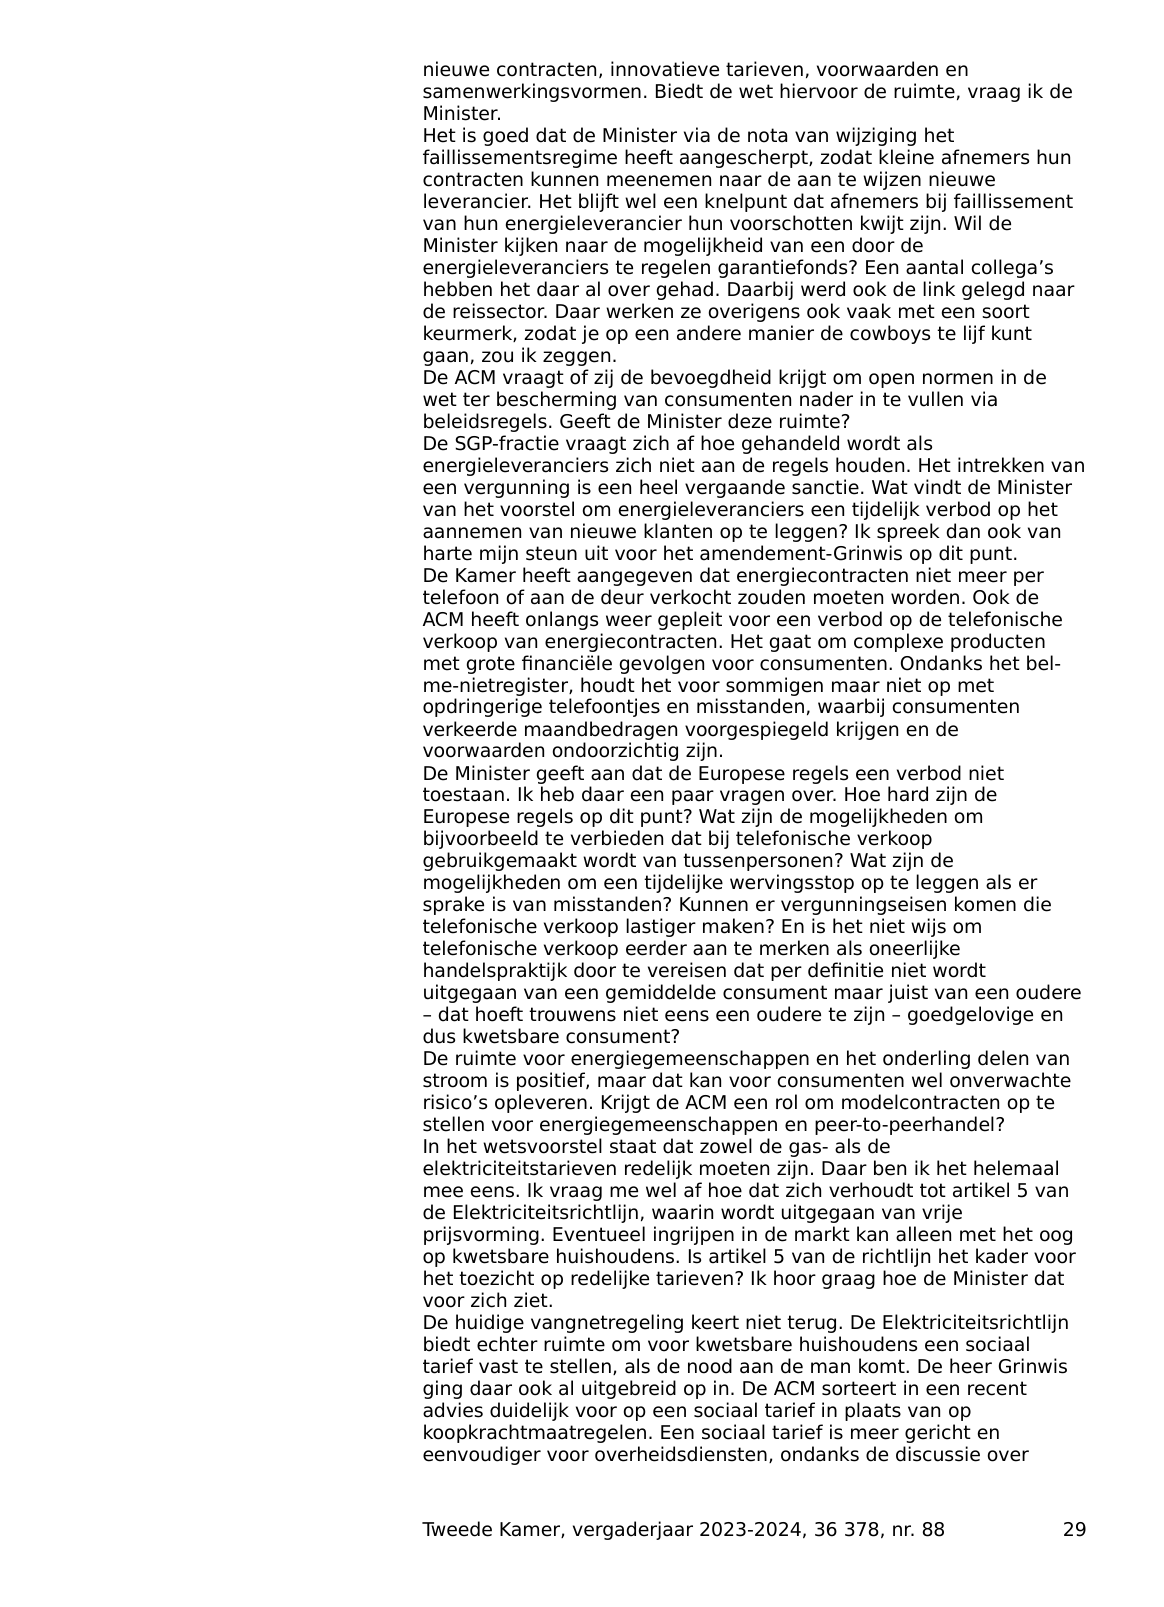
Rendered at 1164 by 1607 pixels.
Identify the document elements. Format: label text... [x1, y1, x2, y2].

text De SGP-fractie vraagt zich af hoe gehandeld wordt als energieleveranciers zich niet aan de regels houden. Het intrekken van een vergunning is een heel vergaande sanctie. Wat vindt de Minister van het voorstel om energieleveranciers een tijdelijk verbod op het aannemen van nieuwe klanten op te leggen? Ik spreek dan ook van harte mijn steun uit voor het amendement-Grinwis op dit punt. [422, 433, 1087, 564]
text De ACM vraagt of zij de bevoegdheid krijgt om open normen in de wet ter bescherming van consumenten nader in te vullen via beleidsregels. Geeft de Minister deze ruimte? [422, 367, 1087, 433]
text nieuwe contracten, innovatieve tarieven, voorwaarden en samenwerkingsvormen. Biedt de wet hiervoor de ruimte, vraag ik de Minister. [422, 59, 1087, 125]
text De huidige vangnetregeling keert niet terug. De Elektriciteitsrichtlijn biedt echter ruimte om voor kwetsbare huishoudens een sociaal tarief vast te stellen, als de nood aan de man komt. De heer Grinwis ging daar ook al uitgebreid op in. De ACM sorteert in een recent advies duidelijk voor op een sociaal tarief in plaats van op koopkrachtmaatregelen. Een sociaal tarief is meer gericht en eenvoudiger voor overheidsdiensten, ondanks de discussie over [422, 1312, 1087, 1466]
text De ruimte voor energiegemeenschappen en het onderling delen van stroom is positief, maar dat kan voor consumenten wel onverwachte risico’s opleveren. Krijgt de ACM een rol om modelcontracten op te stellen voor energiegemeenschappen en peer-to-peerhandel? [422, 1048, 1087, 1136]
text In het wetsvoorstel staat dat zowel de gas- als de elektriciteitstarieven redelijk moeten zijn. Daar ben ik het helemaal mee eens. Ik vraag me wel af hoe dat zich verhoudt tot artikel 5 van de Elektriciteitsrichtlijn, waarin wordt uitgegaan van vrije prijsvorming. Eventueel ingrijpen in de markt kan alleen met het oog op kwetsbare huishoudens. Is artikel 5 van de richtlijn het kader voor het toezicht op redelijke tarieven? Ik hoor graag hoe de Minister dat voor zich ziet. [422, 1136, 1087, 1312]
text De Minister geeft aan dat de Europese regels een verbod niet toestaan. Ik heb daar een paar vragen over. Hoe hard zijn de Europese regels op dit punt? Wat zijn de mogelijkheden om bijvoorbeeld te verbieden dat bij telefonische verkoop gebruikgemaakt wordt van tussenpersonen? Wat zijn de mogelijkheden om een tijdelijke wervingsstop op te leggen als er sprake is van misstanden? Kunnen er vergunningseisen komen die telefonische verkoop lastiger maken? En is het niet wijs om telefonische verkoop eerder aan te merken als oneerlijke handelspraktijk door te vereisen dat per definitie niet wordt uitgegaan van een gemiddelde consument maar juist van een oudere – dat hoeft trouwens niet eens een oudere te zijn – goedgelovige en dus kwetsbare consument? [422, 762, 1087, 1048]
text Het is goed dat de Minister via de nota van wijziging het faillissementsregime heeft aangescherpt, zodat kleine afnemers hun contracten kunnen meenemen naar de aan te wijzen nieuwe leverancier. Het blijft wel een knelpunt dat afnemers bij faillissement van hun energieleverancier hun voorschotten kwijt zijn. Wil de Minister kijken naar de mogelijkheid van een door de energieleveranciers te regelen garantiefonds? Een aantal collega’s hebben het daar al over gehad. Daarbij werd ook de link gelegd naar de reissector. Daar werken ze overigens ook vaak met een soort keurmerk, zodat je op een andere manier de cowboys te lijf kunt gaan, zou ik zeggen. [422, 125, 1087, 367]
text De Kamer heeft aangegeven dat energiecontracten niet meer per telefoon of aan de deur verkocht zouden moeten worden. Ook de ACM heeft onlangs weer gepleit voor een verbod op de telefonische verkoop van energiecontracten. Het gaat om complexe producten met grote financiële gevolgen voor consumenten. Ondanks het bel-me-nietregister, houdt het voor sommigen maar niet op met opdringerige telefoontjes en misstanden, waarbij consumenten verkeerde maandbedragen voorgespiegeld krijgen en de voorwaarden ondoorzichtig zijn. [422, 564, 1087, 762]
